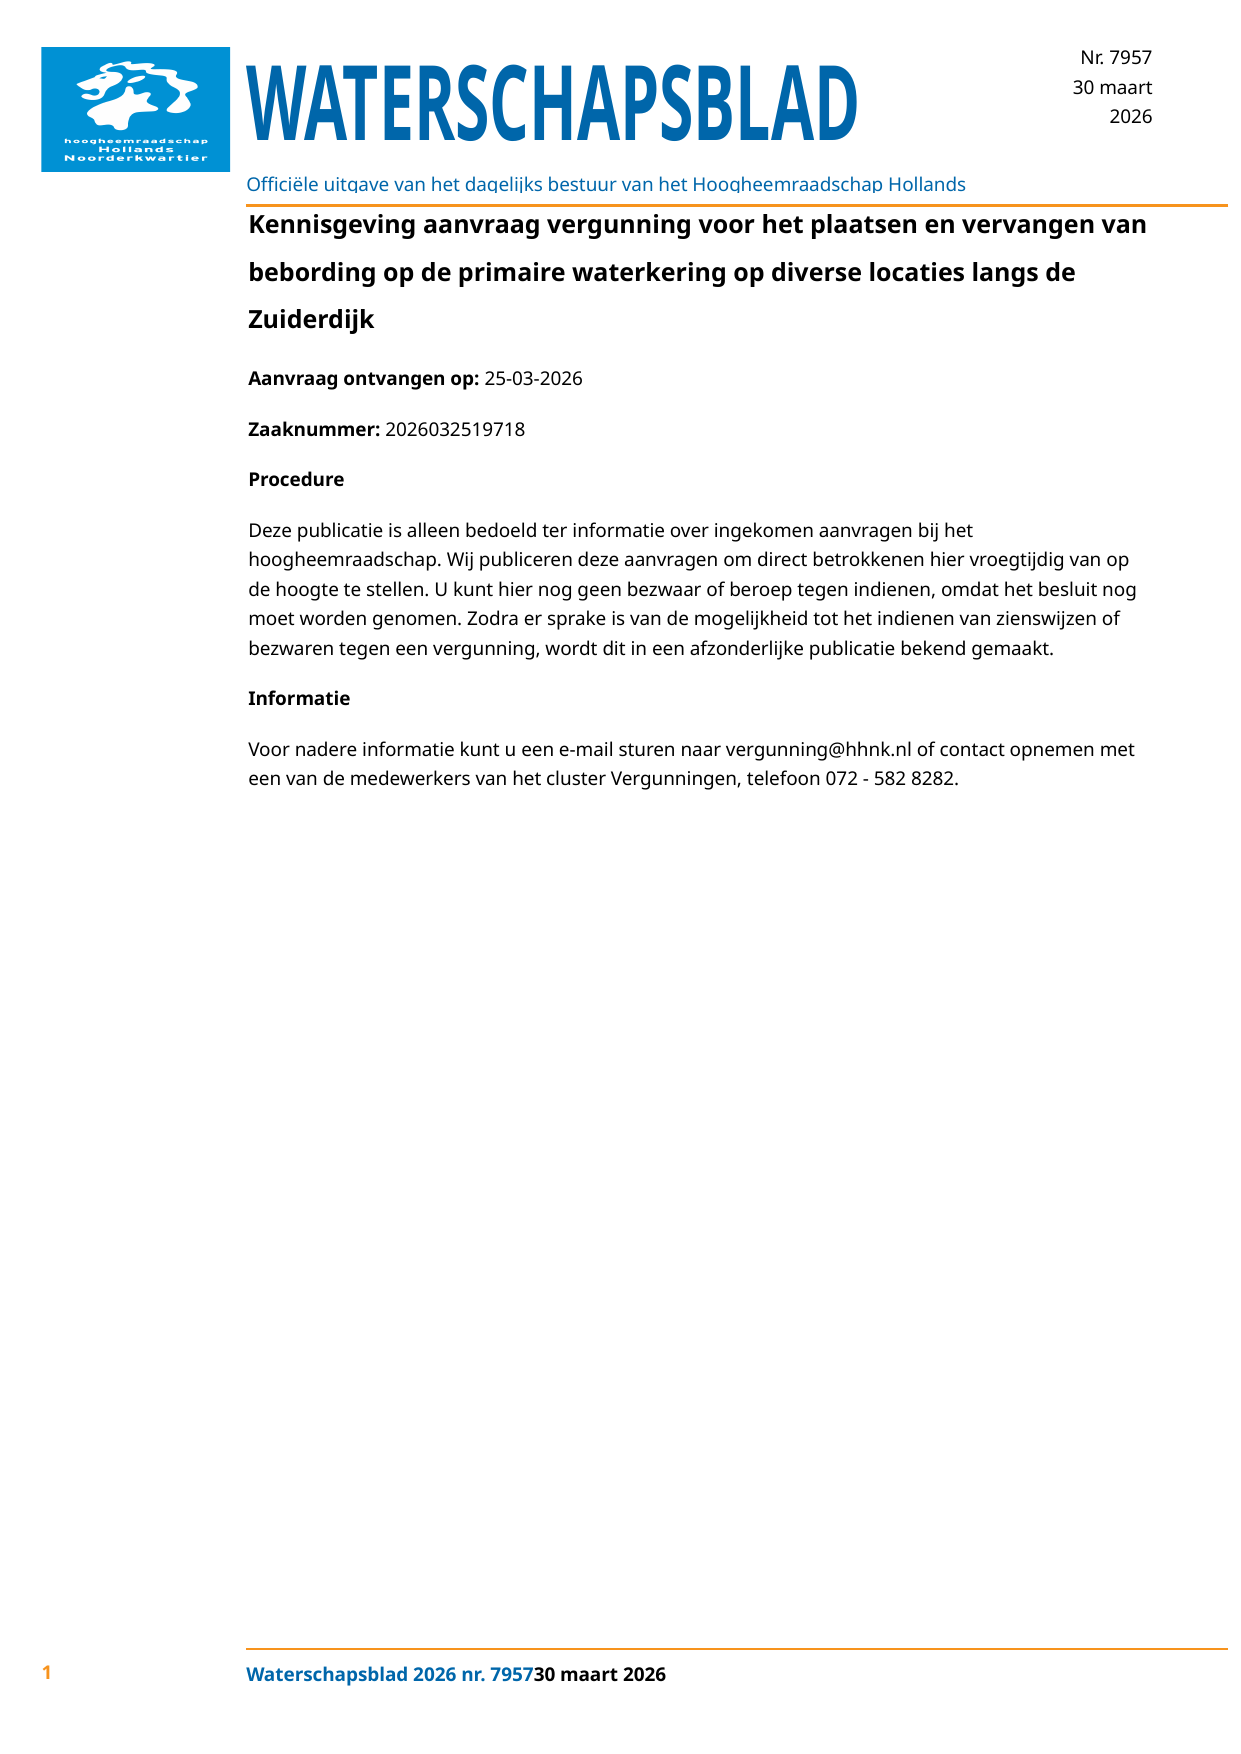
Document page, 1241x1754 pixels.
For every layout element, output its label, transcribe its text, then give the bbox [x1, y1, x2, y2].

text Zaaknummer: 2026032519718 [248, 416, 1152, 442]
picture [88, 87, 157, 130]
text Deze publicatie is alleen bedoeld ter informatie over ingekomen aanvragen bij het hoogheemraadschap. Wij publiceren deze aanvragen om direct betrokkenen hier vroegtijdig van op de hoogte te stellen. U kunt hier nog geen bezwaar of beroep tegen indienen, omdat het besluit nog moet worden genomen. Zodra er sprake is van de mogelijkheid tot het indienen van zienswijzen of bezwaren tegen een vergunning, wordt dit in een afzonderlijke publicatie bekend gemaakt. [248, 517, 1152, 661]
text Voor nadere informatie kunt u een e-mail sturen naar vergunning@hhnk.nl of contact opnemen met een van de medewerkers van het cluster Vergunningen, telefoon 072 - 582 8282. [248, 736, 1152, 791]
text Procedure [248, 466, 1152, 492]
text Kennisgeving aanvraag vergunning voor het plaatsen en vervangen van bebording op de primaire waterkering op diverse locaties langs de Zuiderdijk [248, 207, 1152, 336]
picture [129, 76, 144, 82]
text Aanvraag ontvangen op: 25-03-2026 [248, 366, 1152, 391]
picture [78, 64, 122, 99]
picture [118, 62, 197, 112]
text Informatie [248, 686, 1152, 711]
